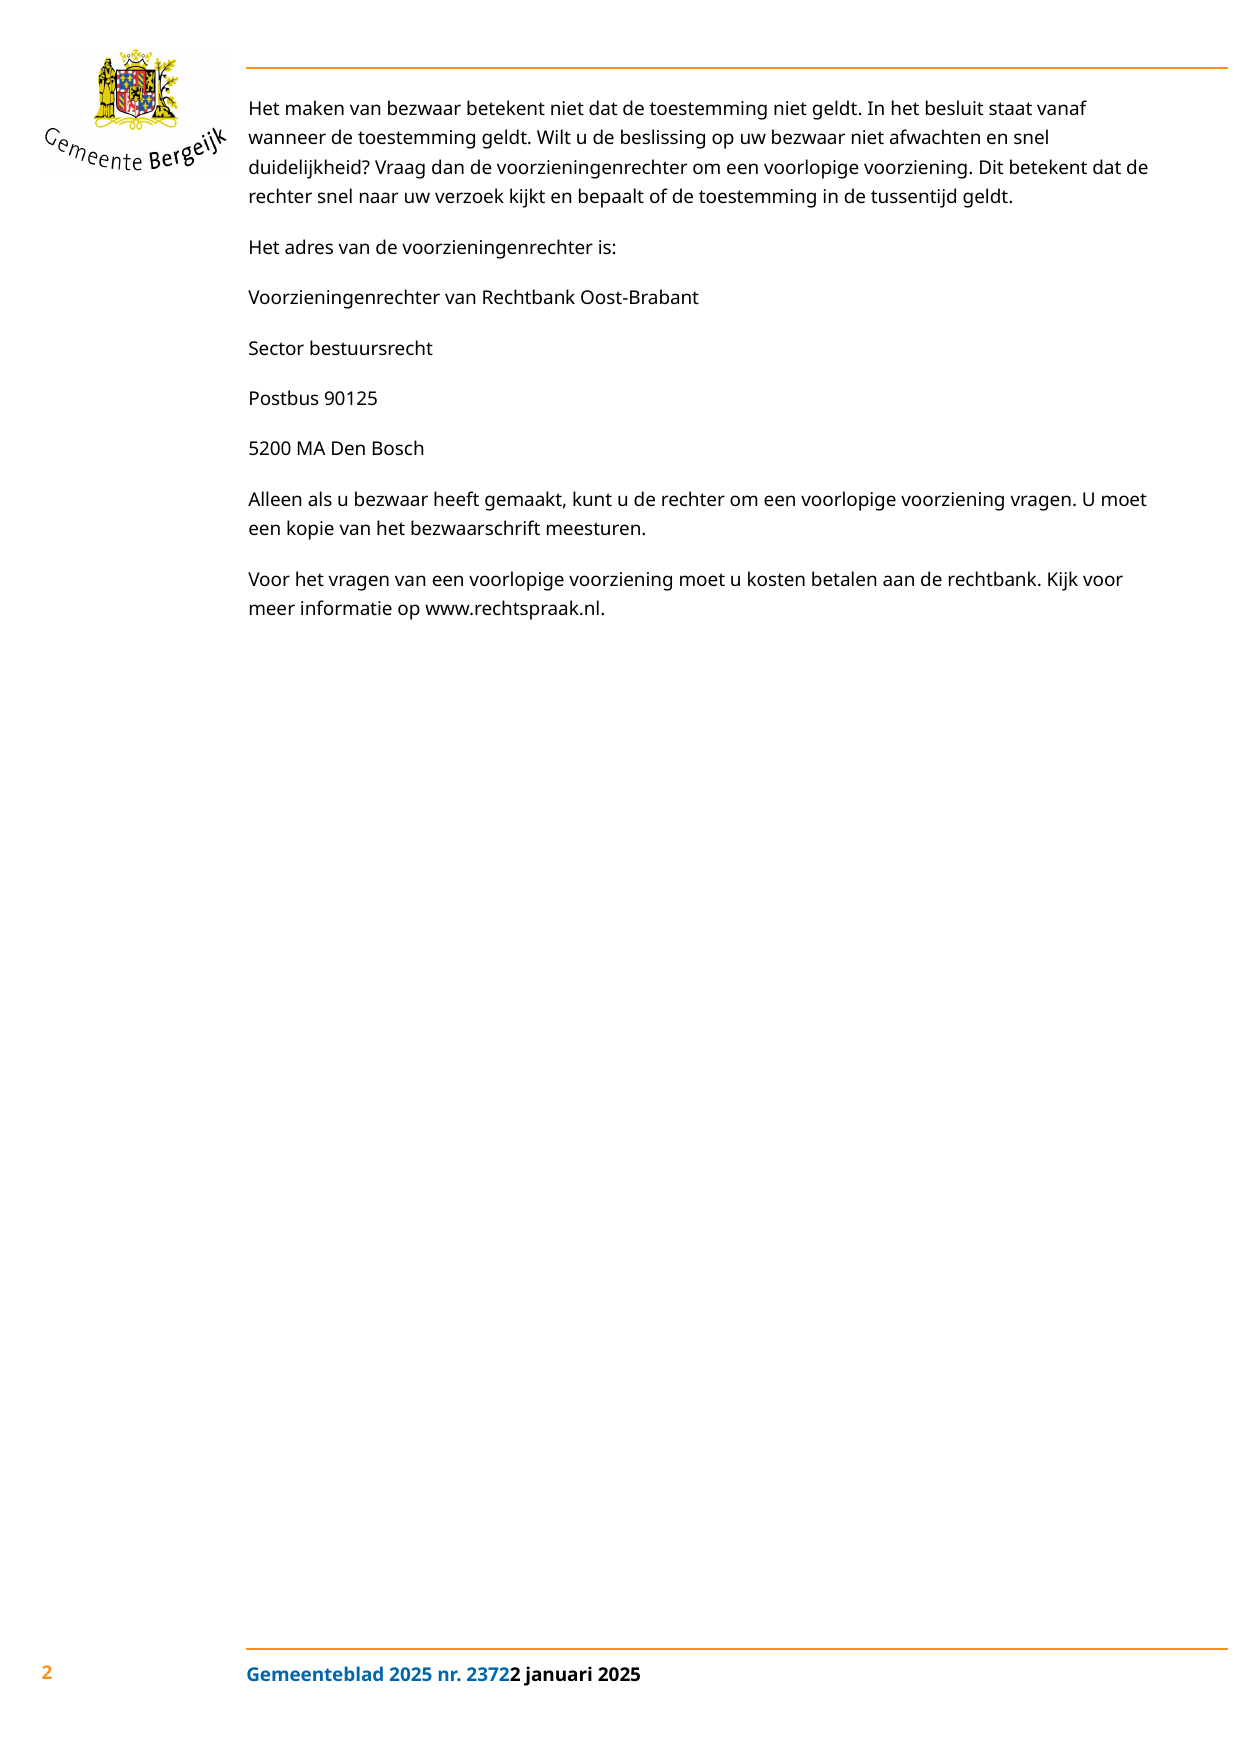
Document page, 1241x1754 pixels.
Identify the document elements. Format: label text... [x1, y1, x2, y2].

text Het adres van de voorzieningenrechter is: [248, 234, 1152, 260]
picture [41, 47, 231, 172]
text Alleen als u bezwaar heeft gemaakt, kunt u de rechter om een voorlopige voorziening vragen. U moet een kopie van het bezwaarschrift meesturen. [248, 486, 1152, 541]
text Sector bestuursrecht [248, 335, 1152, 361]
text 5200 MA Den Bosch [248, 436, 1152, 461]
text Voorzieningenrechter van Rechtbank Oost-Brabant [248, 284, 1152, 310]
text Voor het vragen van een voorlopige voorziening moet u kosten betalen aan de rechtbank. Kijk voor meer informatie op www.rechtspraak.nl. [248, 566, 1152, 621]
text Postbus 90125 [248, 385, 1152, 411]
text Het maken van bezwaar betekent niet dat de toestemming niet geldt. In het besluit staat vanaf wanneer de toestemming geldt. Wilt u de beslissing op uw bezwaar niet afwachten en snel duidelijkheid? Vraag dan de voorzieningenrechter om een voorlopige voorziening. Dit betekent dat de rechter snel naar uw verzoek kijkt en bepaalt of de toestemming in de tussentijd geldt. [248, 95, 1152, 209]
